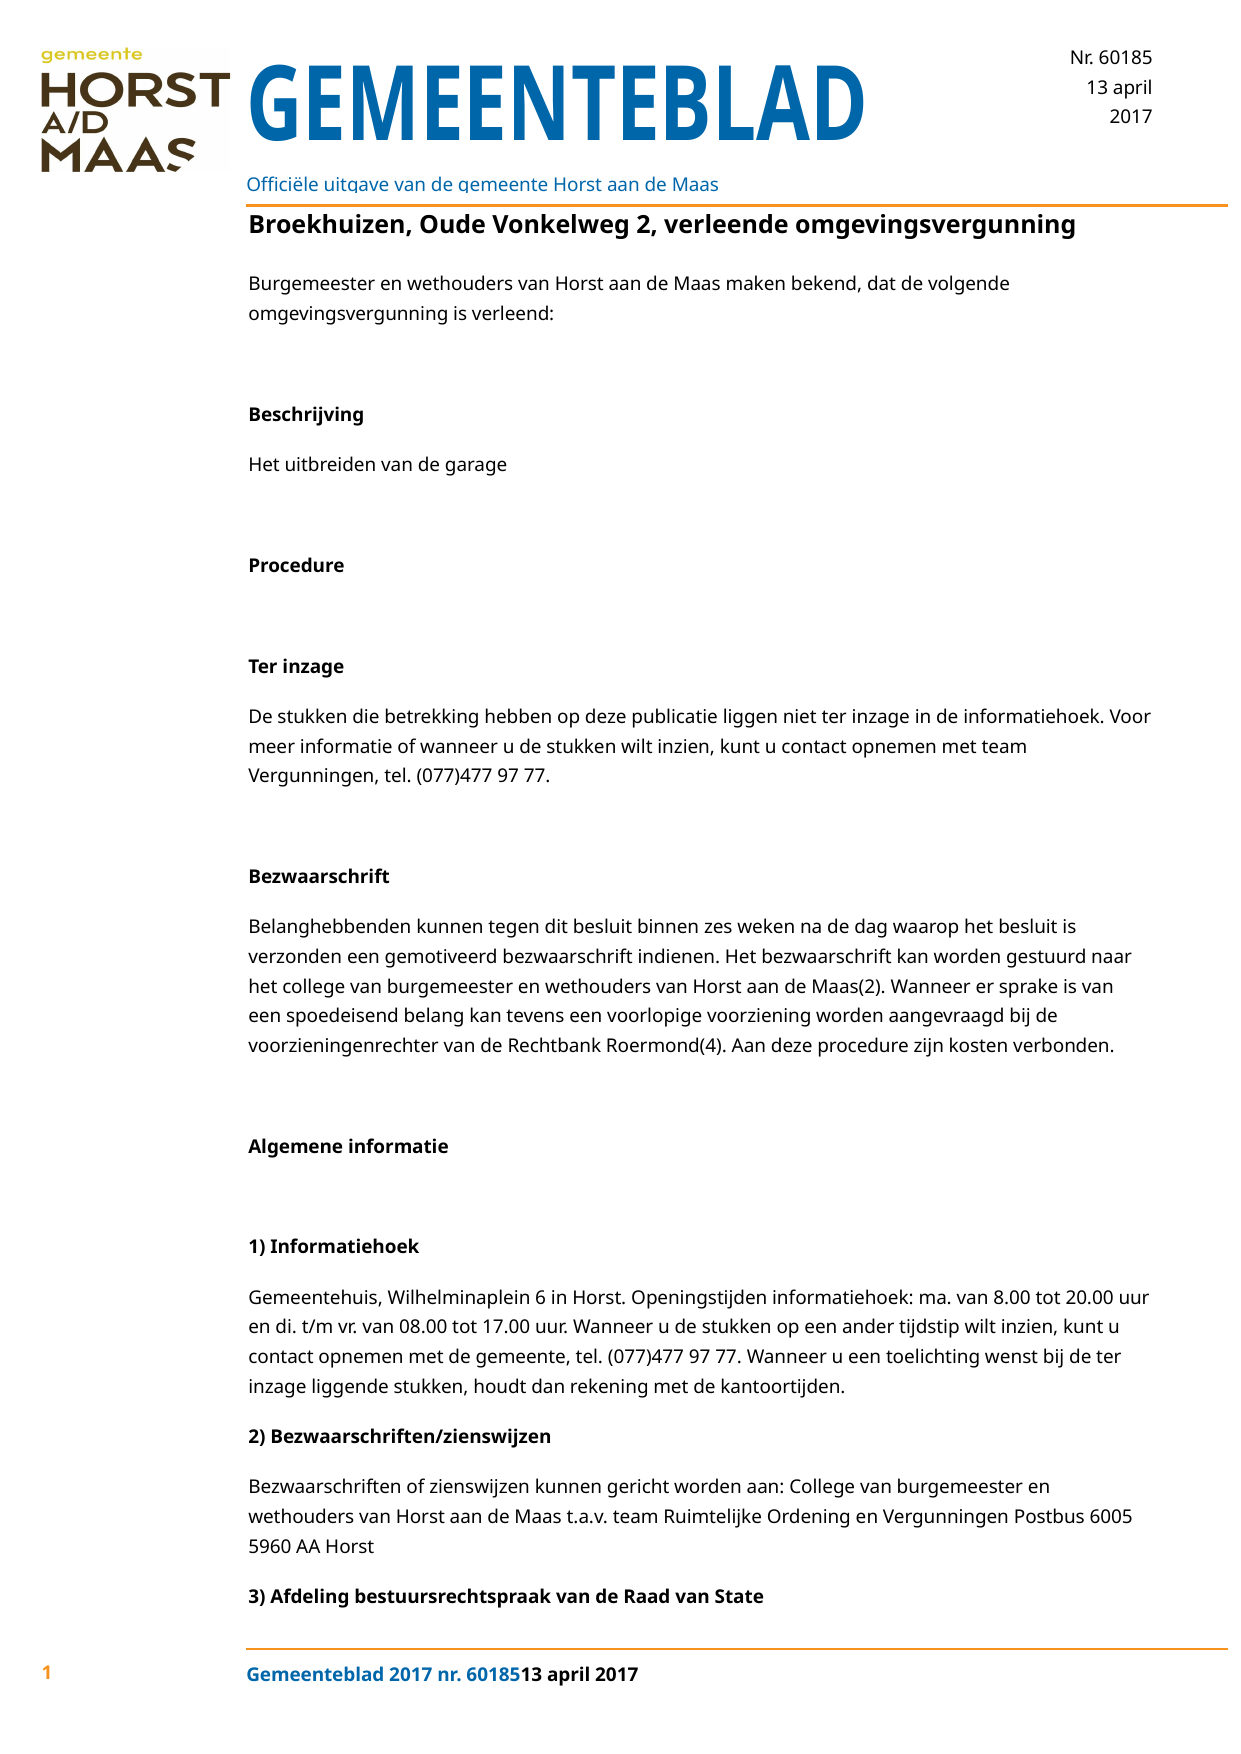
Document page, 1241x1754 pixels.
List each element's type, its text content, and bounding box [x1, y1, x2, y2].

text Burgemeester en wethouders van Horst aan de Maas maken bekend, dat de volgende omgevingsvergunning is verleend: [248, 270, 1152, 326]
text Algemene informatie [248, 1133, 1152, 1158]
text Gemeentehuis, Wilhelminaplein 6 in Horst. Openingstijden informatiehoek: ma. van 8.00 tot 20.00 uur en di. t/m vr. van 08.00 tot 17.00 uur. Wanneer u de stukken op een ander tijdstip wilt inzien, kunt u contact opnemen met de gemeente, tel. (077)477 97 77. Wanneer u een toelichting wenst bij de ter inzage liggende stukken, houdt dan rekening met de kantoortijden. [248, 1284, 1152, 1398]
text De stukken die betrekking hebben op deze publicatie liggen niet ter inzage in de informatiehoek. Voor meer informatie of wanneer u de stukken wilt inzien, kunt u contact opnemen met team Vergunningen, tel. (077)477 97 77. [248, 703, 1152, 788]
text 3) Afdeling bestuursrechtspraak van de Raad van State [248, 1583, 1152, 1609]
text Bezwaarschrift [248, 863, 1152, 889]
text Ter inzage [248, 653, 1152, 678]
picture [41, 47, 231, 172]
text Beschrijving [248, 401, 1152, 426]
text 1) Informatiehoek [248, 1234, 1152, 1259]
text Broekhuizen, Oude Vonkelweg 2, verleende omgevingsvergunning [248, 207, 1152, 241]
text Procedure [248, 552, 1152, 578]
text Bezwaarschriften of zienswijzen kunnen gericht worden aan: College van burgemeester en wethouders van Horst aan de Maas t.a.v. team Ruimtelijke Ordening en Vergunningen Postbus 6005 5960 AA Horst [248, 1474, 1152, 1558]
text Het uitbreiden van de garage [248, 451, 1152, 477]
text 2) Bezwaarschriften/zienswijzen [248, 1423, 1152, 1449]
text Belanghebbenden kunnen tegen dit besluit binnen zes weken na de dag waarop het besluit is verzonden een gemotiveerd bezwaarschrift indienen. Het bezwaarschrift kan worden gestuurd naar het college van burgemeester en wethouders van Horst aan de Maas(2). Wanneer er sprake is van een spoedeisend belang kan tevens een voorlopige voorziening worden aangevraagd bij de voorzieningenrechter van de Rechtbank Roermond(4). Aan deze procedure zijn kosten verbonden. [248, 914, 1152, 1058]
